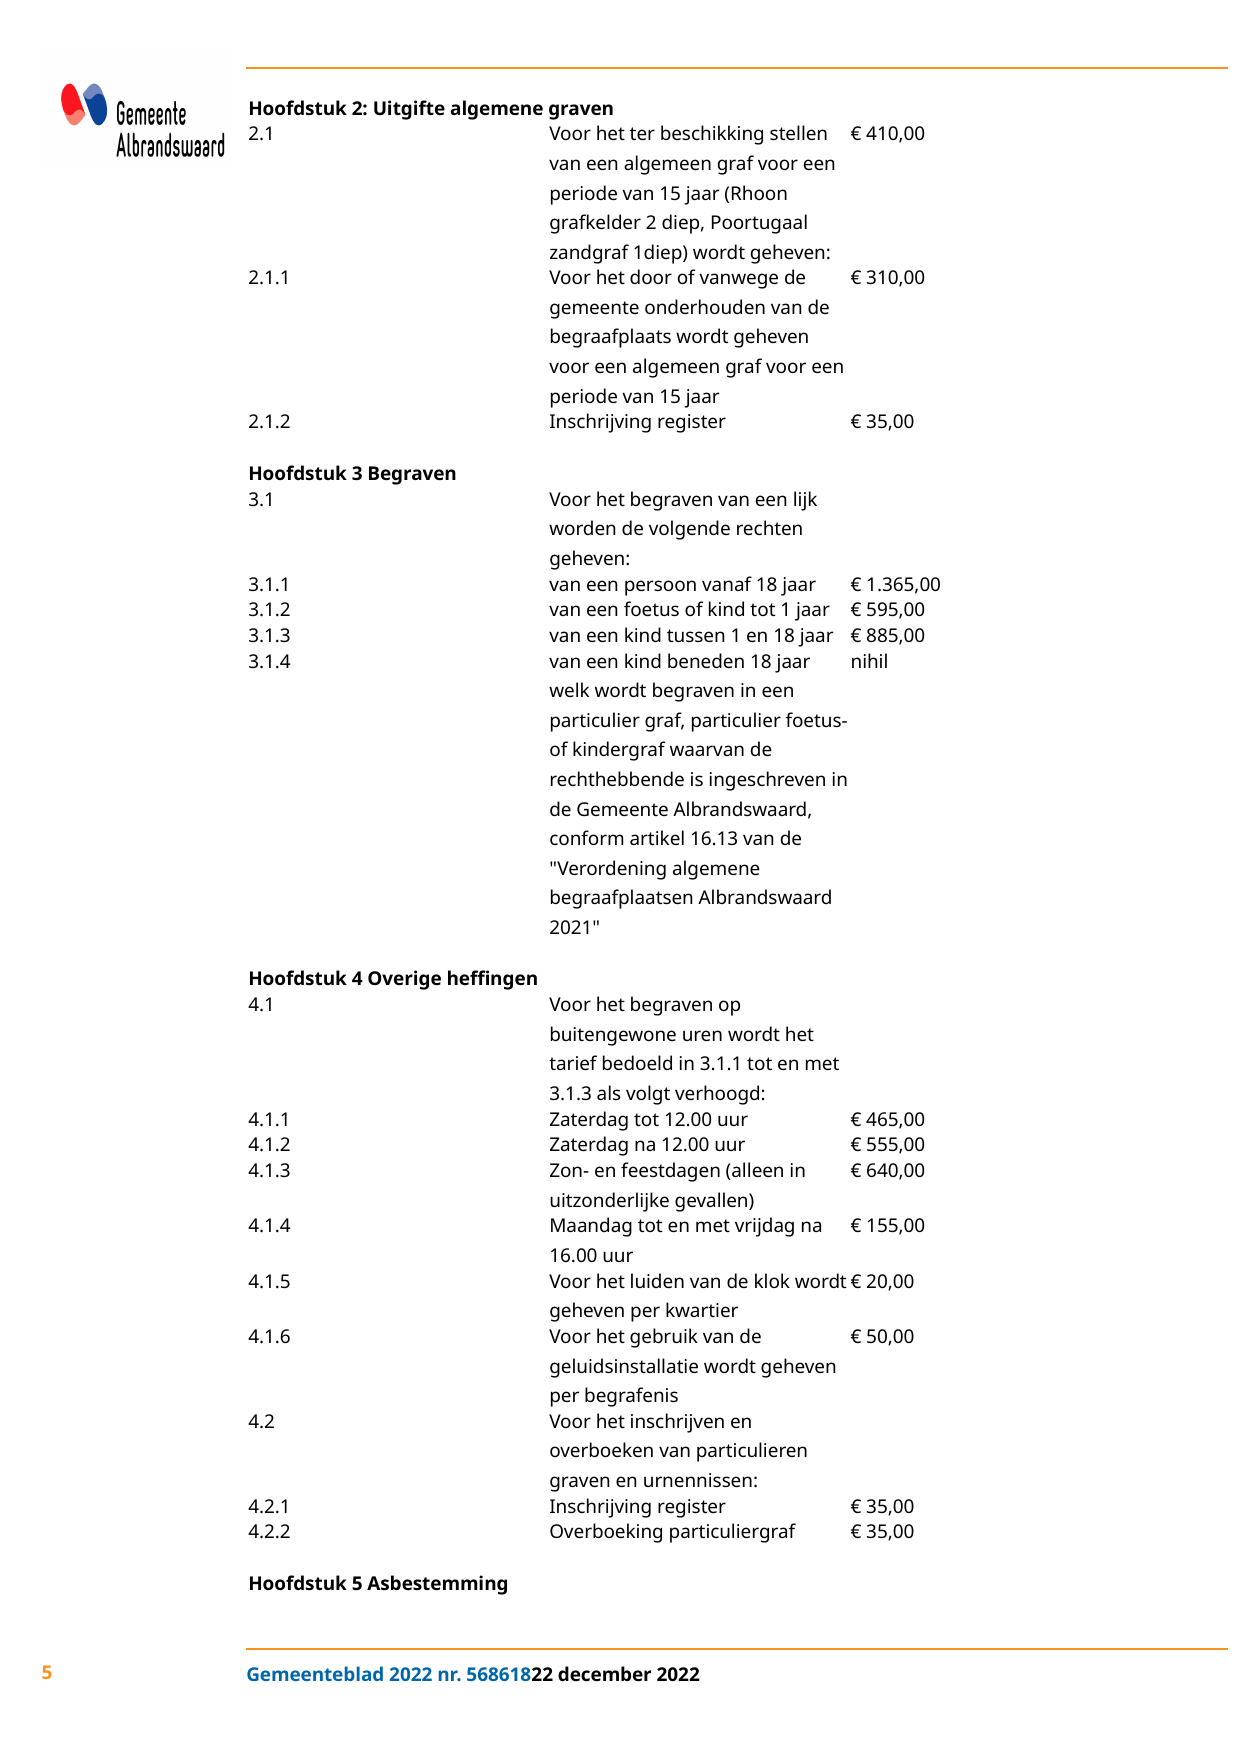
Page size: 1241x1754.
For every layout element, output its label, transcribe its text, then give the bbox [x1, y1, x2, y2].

table_cell 3.1 [248, 486, 549, 571]
table_cell [248, 1545, 549, 1570]
table_cell [850, 486, 1152, 571]
table_cell van een foetus of kind tot 1 jaar [549, 596, 850, 622]
table_cell Voor het door of vanwege de gemeente onderhouden van de begraafplaats wordt geheven voor een algemeen graf voor een periode van 15 jaar [549, 265, 850, 409]
table_cell € 555,00 [850, 1132, 1152, 1157]
table_cell Voor het gebruik van de geluidsinstallatie wordt geheven per begrafenis [549, 1323, 850, 1408]
table_cell € 20,00 [850, 1268, 1152, 1323]
table_cell [850, 434, 1152, 460]
table_cell Zaterdag tot 12.00 uur [549, 1106, 850, 1132]
table_cell 3.1.2 [248, 596, 549, 622]
table_cell Inschrijving register [549, 409, 850, 434]
table_cell € 50,00 [850, 1323, 1152, 1408]
table_cell Inschrijving register [549, 1493, 850, 1519]
table_cell € 1.365,00 [850, 571, 1152, 596]
table_cell [549, 1545, 850, 1570]
table_cell € 595,00 [850, 596, 1152, 622]
table_cell [549, 434, 850, 460]
table_cell € 410,00 [850, 121, 1152, 264]
picture [41, 47, 231, 172]
table_cell € 35,00 [850, 1493, 1152, 1519]
table_cell 4.1.6 [248, 1323, 549, 1408]
table_cell 4.2.1 [248, 1493, 549, 1519]
table_cell € 885,00 [850, 622, 1152, 648]
table_cell Zaterdag na 12.00 uur [549, 1132, 850, 1157]
table_cell [850, 966, 1152, 991]
table_cell Hoofdstuk 3 Begraven [248, 460, 850, 486]
table_cell 2.1.2 [248, 409, 549, 434]
table_cell Voor het inschrijven en overboeken van particulieren graven en urnennissen: [549, 1408, 850, 1493]
table_cell 4.1.5 [248, 1268, 549, 1323]
table_cell [248, 434, 549, 460]
table_cell 4.1.1 [248, 1106, 549, 1132]
table_cell Voor het begraven van een lijk worden de volgende rechten geheven: [549, 486, 850, 571]
table_cell [248, 940, 549, 966]
table_cell 4.1.3 [248, 1157, 549, 1213]
table_cell 4.1.2 [248, 1132, 549, 1157]
table_cell [850, 1408, 1152, 1493]
table_cell Hoofdstuk 2: Uitgifte algemene graven [248, 95, 850, 121]
table_cell 3.1.4 [248, 648, 549, 940]
table_cell Voor het ter beschikking stellen van een algemeen graf voor een periode van 15 jaar (Rhoon grafkelder 2 diep, Poortugaal zandgraf 1diep) wordt geheven: [549, 121, 850, 264]
table_cell [850, 1570, 1152, 1596]
table_cell € 640,00 [850, 1157, 1152, 1213]
table_cell 4.2.2 [248, 1519, 549, 1544]
table_cell 2.1.1 [248, 265, 549, 409]
table_cell van een persoon vanaf 18 jaar [549, 571, 850, 596]
table_cell 2.1 [248, 121, 549, 264]
table_cell € 35,00 [850, 409, 1152, 434]
table_cell 3.1.1 [248, 571, 549, 596]
table_cell € 155,00 [850, 1213, 1152, 1268]
table_cell € 465,00 [850, 1106, 1152, 1132]
table_cell [850, 95, 1152, 121]
table_cell Hoofdstuk 4 Overige heffingen [248, 966, 850, 991]
table_cell Voor het begraven op buitengewone uren wordt het tarief bedoeld in 3.1.1 tot en met 3.1.3 als volgt verhoogd: [549, 991, 850, 1106]
table_cell [850, 940, 1152, 966]
table_cell nihil [850, 648, 1152, 940]
table_cell [850, 460, 1152, 486]
table_cell Zon- en feestdagen (alleen in uitzonderlijke gevallen) [549, 1157, 850, 1213]
table_cell van een kind tussen 1 en 18 jaar [549, 622, 850, 648]
table_cell Maandag tot en met vrijdag na 16.00 uur [549, 1213, 850, 1268]
table_cell 4.2 [248, 1408, 549, 1493]
table_cell [549, 940, 850, 966]
table_cell 4.1.4 [248, 1213, 549, 1268]
table_cell van een kind beneden 18 jaar welk wordt begraven in een particulier graf, particulier foetus- of kindergraf waarvan de rechthebbende is ingeschreven in de Gemeente Albrandswaard, conform artikel 16.13 van de "Verordening algemene begraafplaatsen Albrandswaard 2021" [549, 648, 850, 940]
table_cell [850, 1545, 1152, 1570]
table_cell 4.1 [248, 991, 549, 1106]
table_cell € 310,00 [850, 265, 1152, 409]
table_cell € 35,00 [850, 1519, 1152, 1544]
table_cell Overboeking particuliergraf [549, 1519, 850, 1544]
table_cell [850, 991, 1152, 1106]
table_cell Hoofdstuk 5 Asbestemming [248, 1570, 850, 1596]
table_cell Voor het luiden van de klok wordt geheven per kwartier [549, 1268, 850, 1323]
table_cell 3.1.3 [248, 622, 549, 648]
